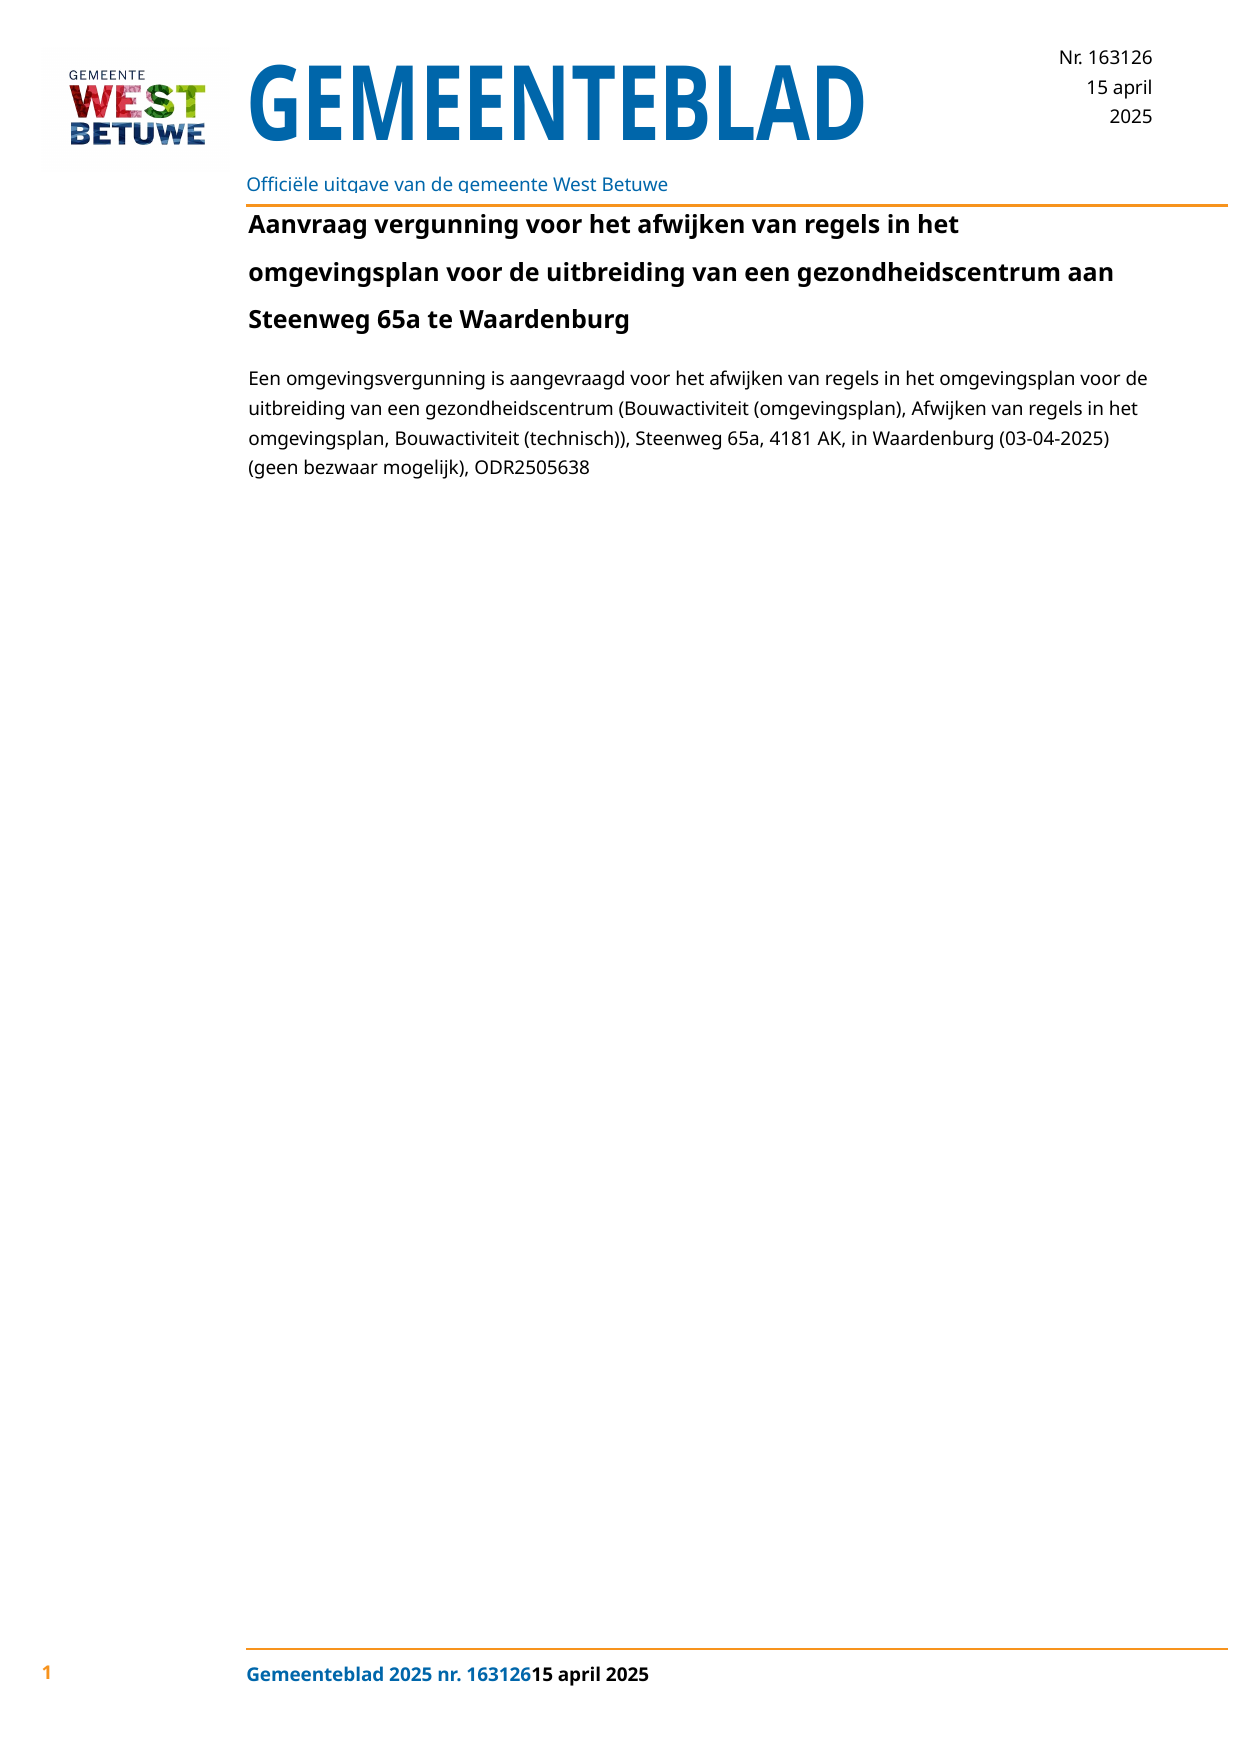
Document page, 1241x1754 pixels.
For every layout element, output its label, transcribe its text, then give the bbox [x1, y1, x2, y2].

text Aanvraag vergunning voor het afwijken van regels in het omgevingsplan voor de uitbreiding van een gezondheidscentrum aan Steenweg 65a te Waardenburg [248, 207, 1152, 336]
picture [41, 47, 231, 172]
text Een omgevingsvergunning is aangevraagd voor het afwijken van regels in het omgevingsplan voor de uitbreiding van een gezondheidscentrum (Bouwactiviteit (omgevingsplan), Afwijken van regels in het omgevingsplan, Bouwactiviteit (technisch)), Steenweg 65a, 4181 AK, in Waardenburg (03-04-2025) (geen bezwaar mogelijk), ODR2505638 [248, 366, 1152, 480]
